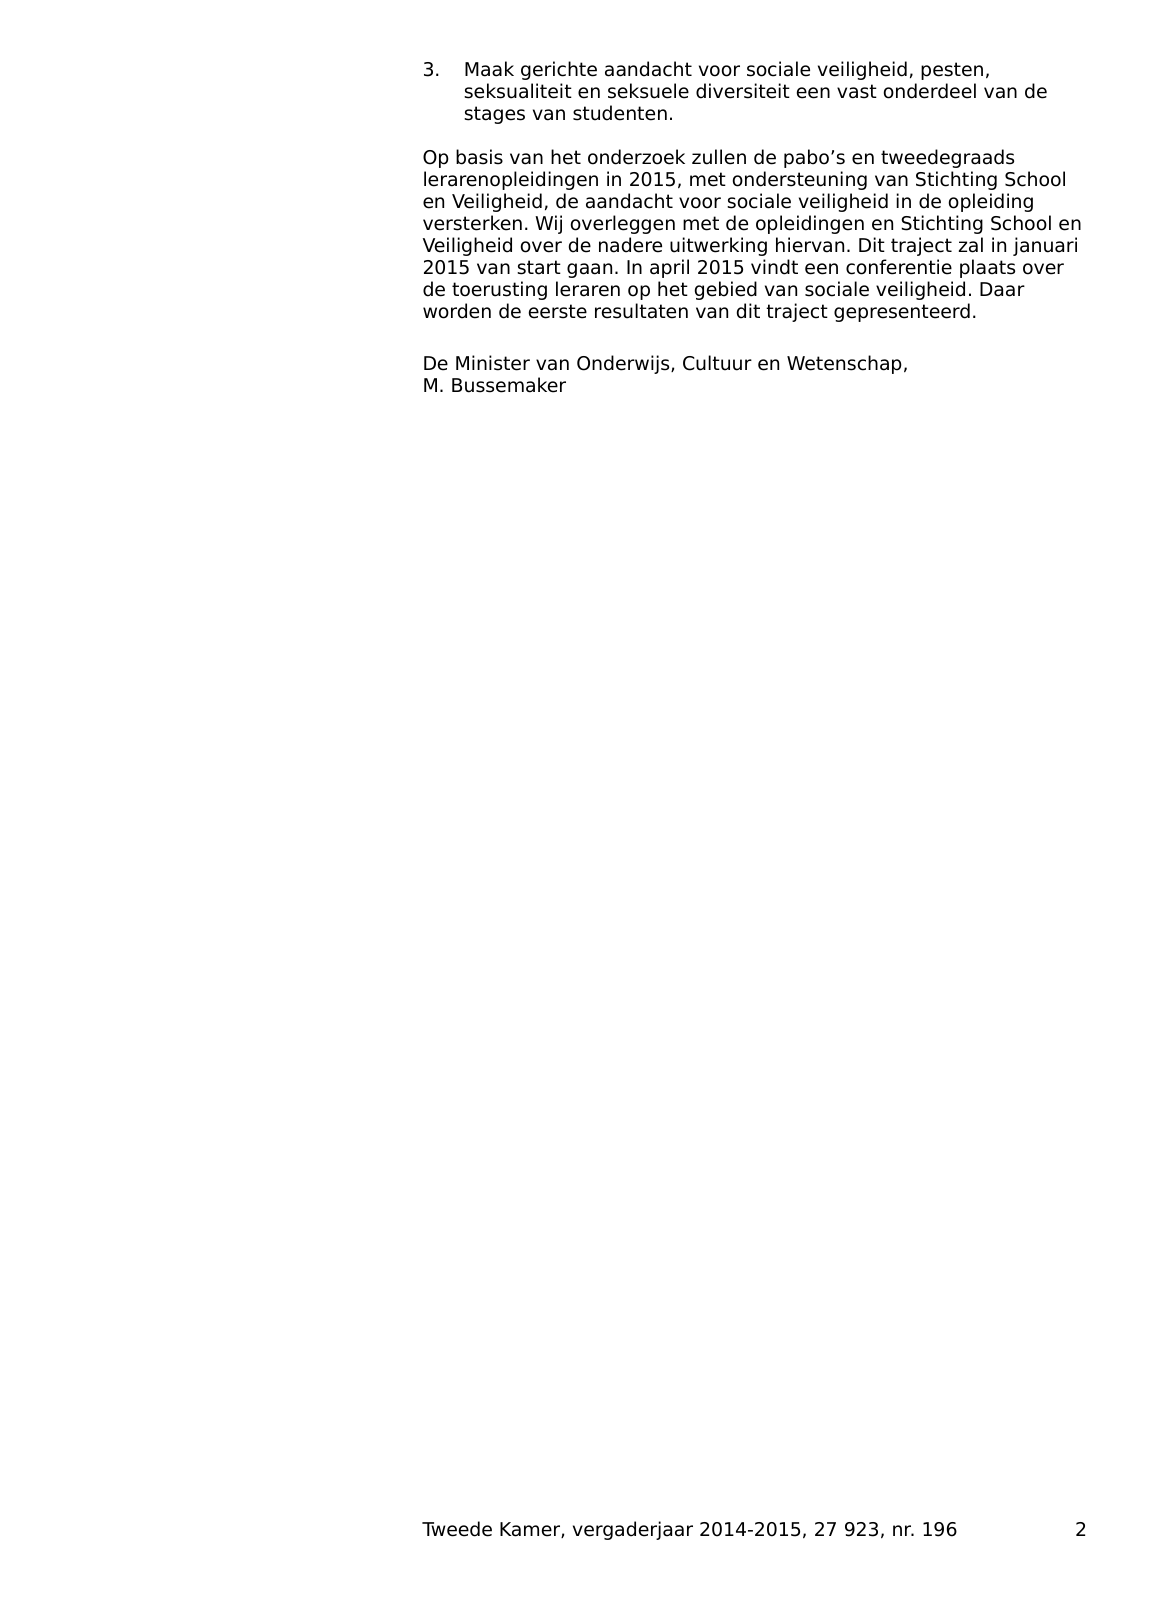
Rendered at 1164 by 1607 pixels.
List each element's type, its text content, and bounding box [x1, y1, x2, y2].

text 3. Maak gerichte aandacht voor sociale veiligheid, pesten, seksualiteit en seksuele diversiteit een vast onderdeel van de stages van studenten. [422, 59, 1087, 125]
text De Minister van Onderwijs, Cultuur en Wetenschap, M. Bussemaker [422, 353, 1087, 397]
text Op basis van het onderzoek zullen de pabo’s en tweedegraads lerarenopleidingen in 2015, met ondersteuning van Stichting School en Veiligheid, de aandacht voor sociale veiligheid in de opleiding versterken. Wij overleggen met de opleidingen en Stichting School en Veiligheid over de nadere uitwerking hiervan. Dit traject zal in januari 2015 van start gaan. In april 2015 vindt een conferentie plaats over de toerusting leraren op het gebied van sociale veiligheid. Daar worden de eerste resultaten van dit traject gepresenteerd. [422, 147, 1087, 323]
